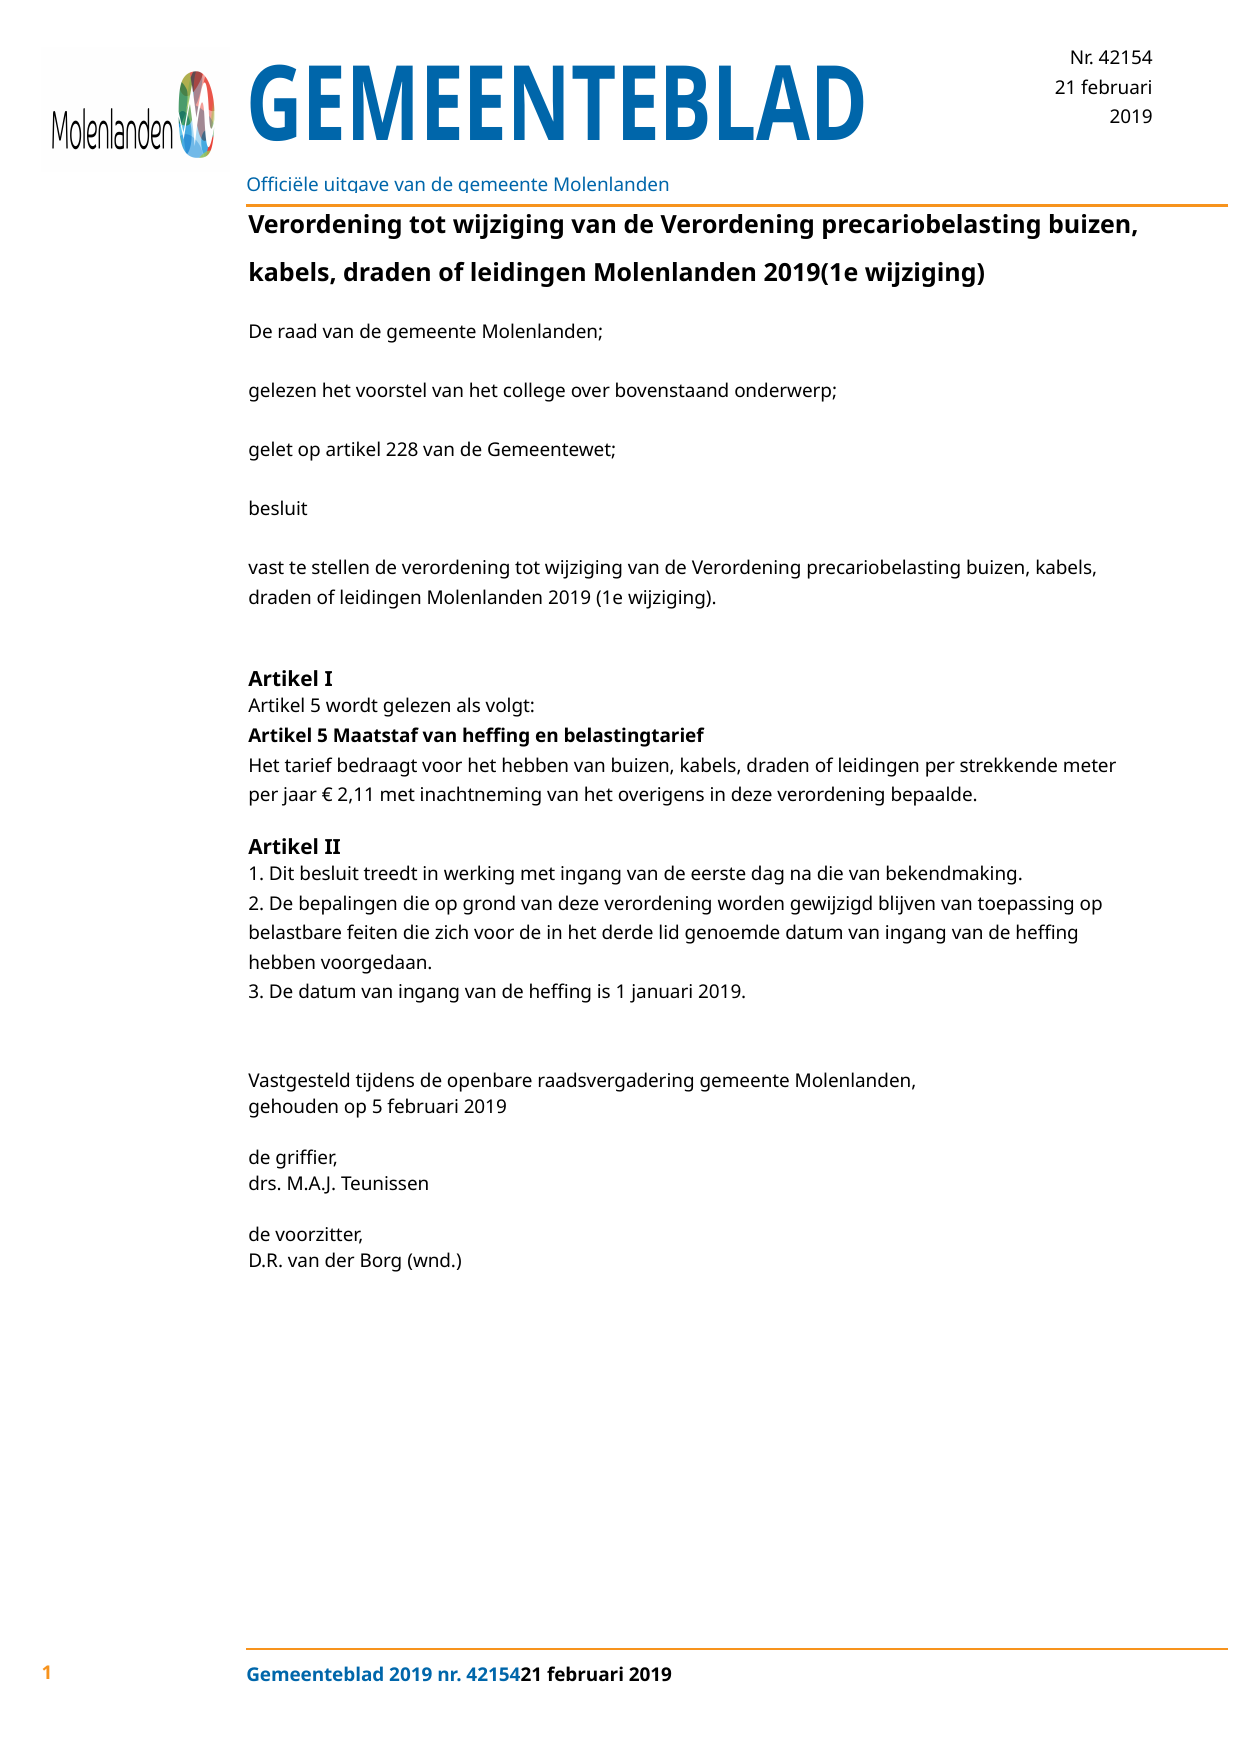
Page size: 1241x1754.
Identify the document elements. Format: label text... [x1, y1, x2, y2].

text besluit [248, 495, 1152, 521]
text 2. De bepalingen die op grond van deze verordening worden gewijzigd blijven van toepassing op belastbare feiten die zich voor de in het derde lid genoemde datum van ingang van de heffing hebben voorgedaan. [248, 890, 1152, 975]
picture [41, 47, 231, 172]
text Het tarief bedraagt voor het hebben van buizen, kabels, draden of leidingen per strekkende meter per jaar € 2,11 met inachtneming van het overigens in deze verordening bepaalde. [248, 752, 1152, 807]
text de griffier, [248, 1144, 1152, 1170]
text 1. Dit besluit treedt in werking met ingang van de eerste dag na die van bekendmaking. [248, 860, 1152, 886]
text Artikel I [248, 664, 1152, 693]
text De raad van de gemeente Molenlanden; [248, 318, 1152, 344]
text Artikel II [248, 832, 1152, 860]
text drs. M.A.J. Teunissen [248, 1170, 1152, 1196]
text Artikel 5 wordt gelezen als volgt: [248, 693, 1152, 718]
text gelezen het voorstel van het college over bovenstaand onderwerp; [248, 377, 1152, 403]
text vast te stellen de verordening tot wijziging van de Verordening precariobelasting buizen, kabels, draden of leidingen Molenlanden 2019 (1e wijziging). [248, 554, 1152, 610]
text Artikel 5 Maatstaf van heffing en belastingtarief [248, 722, 1152, 748]
text de voorzitter, [248, 1222, 1152, 1247]
text 3. De datum van ingang van de heffing is 1 januari 2019. [248, 978, 1152, 1004]
text gehouden op 5 februari 2019 [248, 1093, 1152, 1119]
text D.R. van der Borg (wnd.) [248, 1247, 1152, 1273]
text Verordening tot wijziging van de Verordening precariobelasting buizen, kabels, draden of leidingen Molenlanden 2019(1e wijziging) [248, 207, 1152, 288]
text gelet op artikel 228 van de Gemeentewet; [248, 436, 1152, 462]
text Vastgesteld tijdens de openbare raadsvergadering gemeente Molenlanden, [248, 1067, 1152, 1093]
